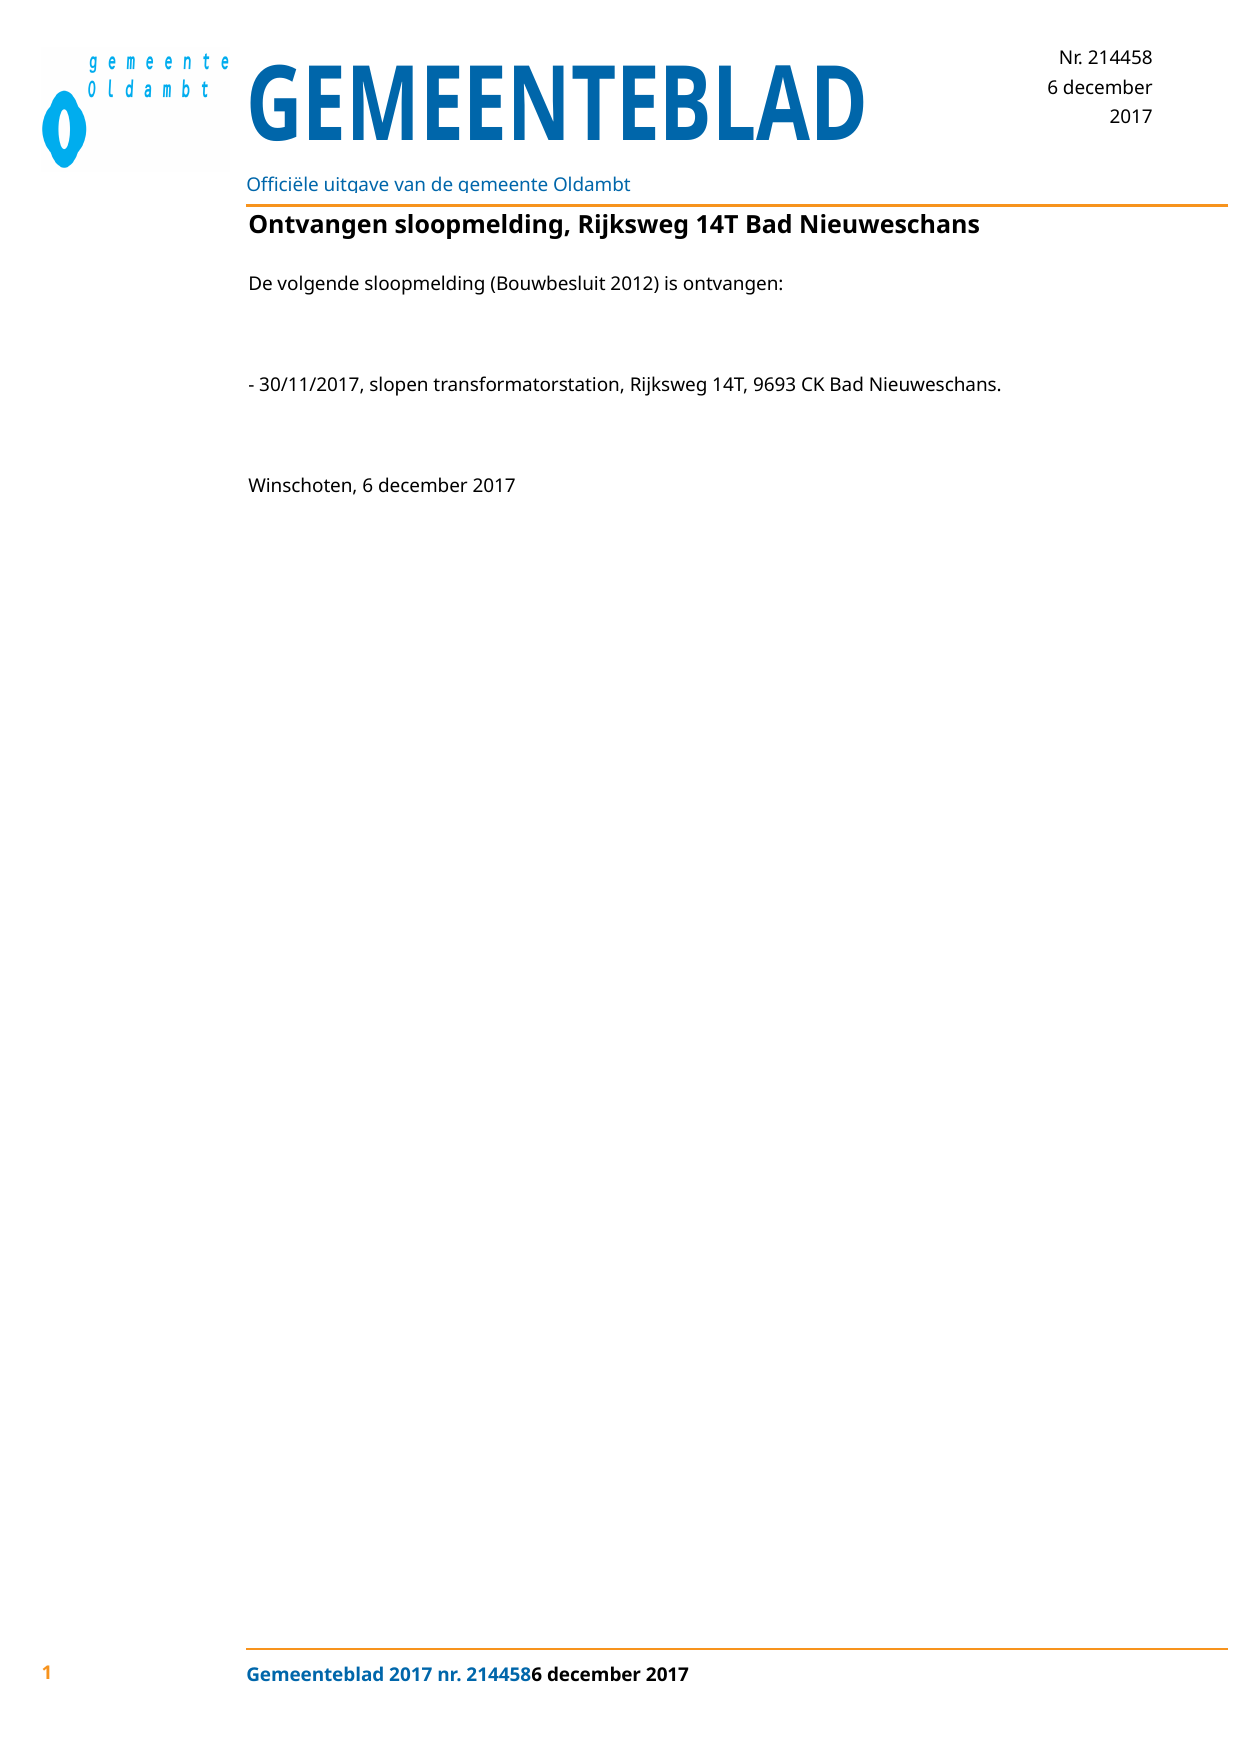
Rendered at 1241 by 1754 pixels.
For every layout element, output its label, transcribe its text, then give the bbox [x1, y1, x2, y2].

text Ontvangen sloopmelding, Rijksweg 14T Bad Nieuweschans [248, 207, 1152, 241]
text Winschoten, 6 december 2017 [248, 472, 1152, 498]
text - 30/11/2017, slopen transformatorstation, Rijksweg 14T, 9693 CK Bad Nieuweschans. [248, 371, 1152, 397]
picture [41, 47, 231, 172]
text De volgende sloopmelding (Bouwbesluit 2012) is ontvangen: [248, 270, 1152, 296]
